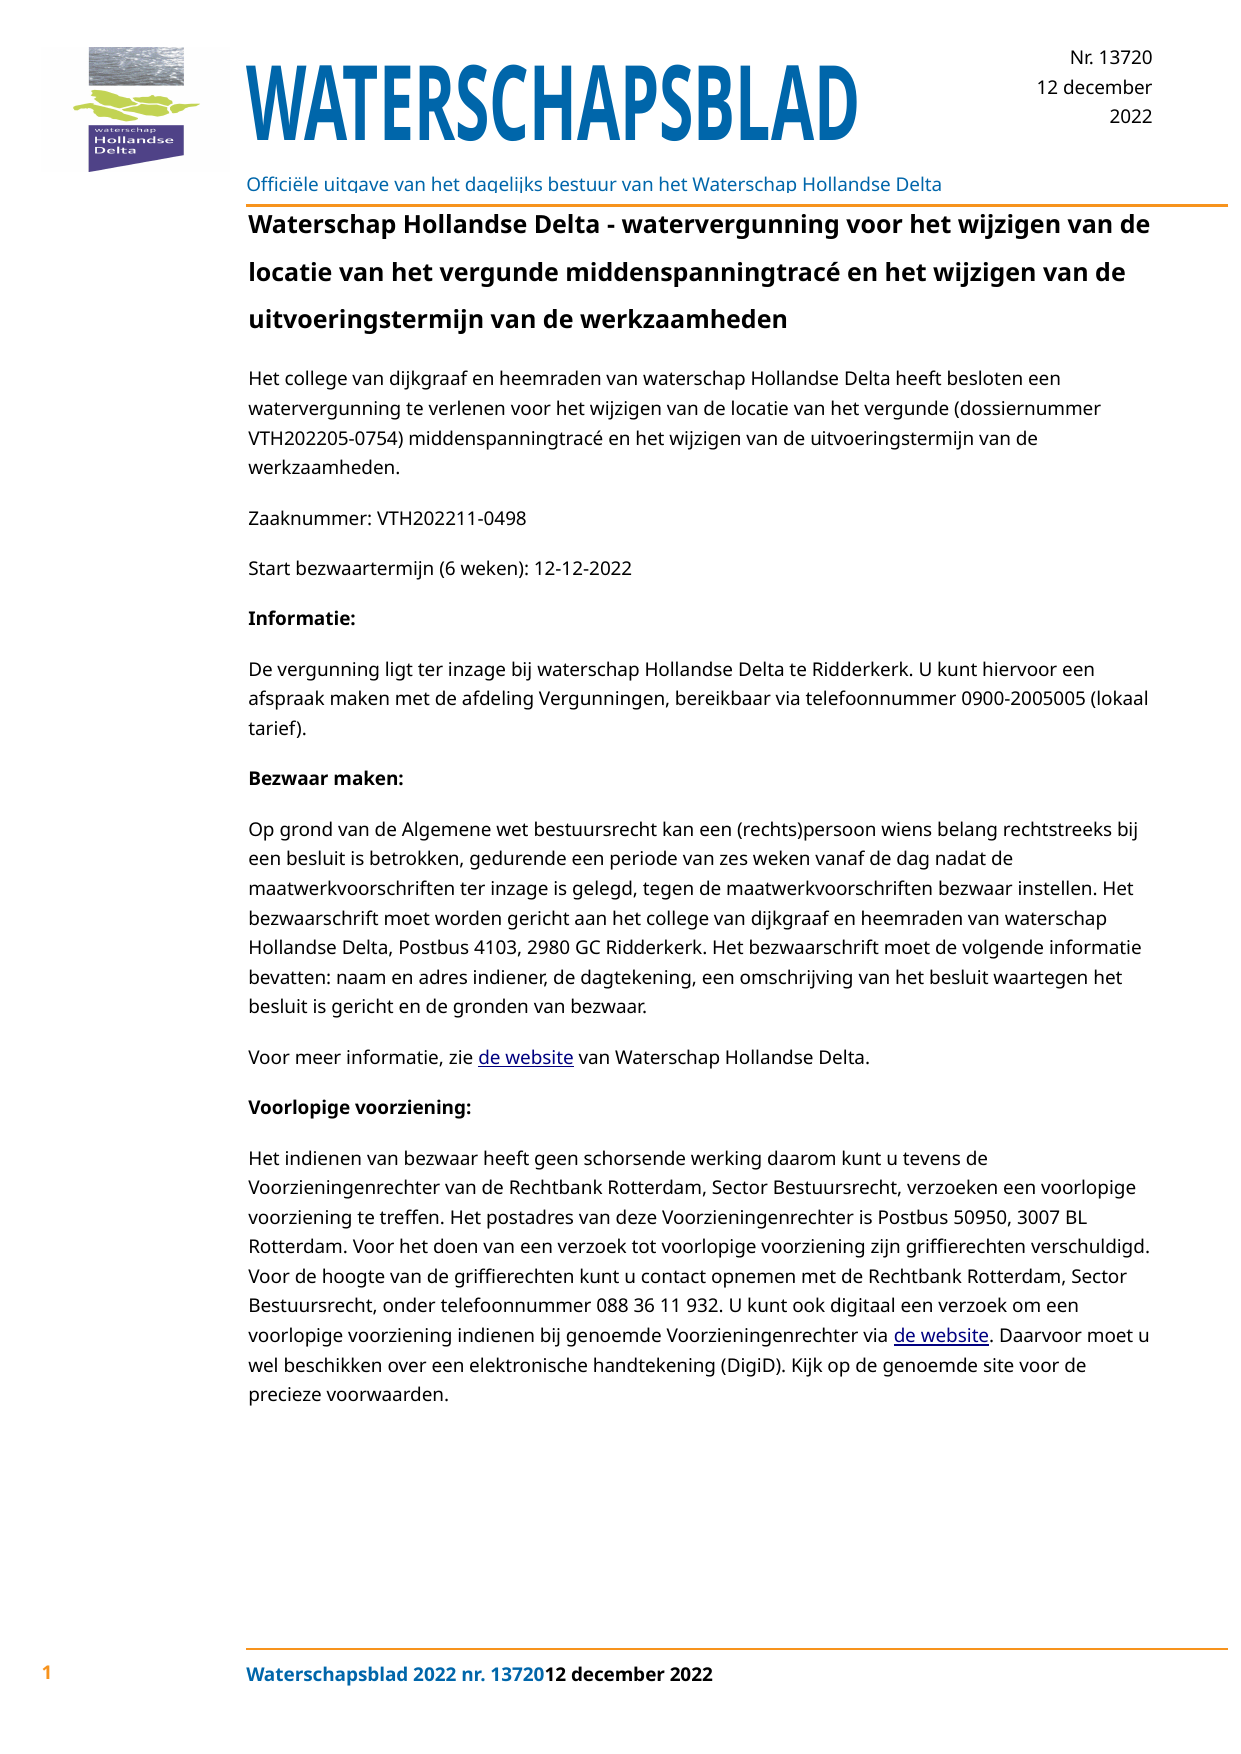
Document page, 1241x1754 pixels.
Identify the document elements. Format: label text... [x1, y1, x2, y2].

text Waterschap Hollandse Delta - watervergunning voor het wijzigen van de locatie van het vergunde middenspanningtracé en het wijzigen van de uitvoeringstermijn van de werkzaamheden [248, 207, 1152, 336]
text Het indienen van bezwaar heeft geen schorsende werking daarom kunt u tevens de Voorzieningenrechter van de Rechtbank Rotterdam, Sector Bestuursrecht, verzoeken een voorlopige voorziening te treffen. Het postadres van deze Voorzieningenrechter is Postbus 50950, 3007 BL Rotterdam. Voor het doen van een verzoek tot voorlopige voorziening zijn griffierechten verschuldigd. Voor de hoogte van de griffierechten kunt u contact opnemen met de Rechtbank Rotterdam, Sector Bestuursrecht, onder telefoonnummer 088 36 11 932. U kunt ook digitaal een verzoek om een voorlopige voorziening indienen bij genoemde Voorzieningenrechter via de website. Daarvoor moet u wel beschikken over een elektronische handtekening (DigiD). Kijk op de genoemde site voor de precieze voorwaarden. [248, 1145, 1152, 1407]
text Start bezwaartermijn (6 weken): 12-12-2022 [248, 555, 1152, 581]
text Informatie: [248, 606, 1152, 631]
text Voorlopige voorziening: [248, 1094, 1152, 1120]
text Het college van dijkgraaf en heemraden van waterschap Hollandse Delta heeft besloten een watervergunning te verlenen voor het wijzigen van de locatie van het vergunde (dossiernummer VTH202205-0754) middenspanningtracé en het wijzigen van de uitvoeringstermijn van de werkzaamheden. [248, 366, 1152, 480]
text Bezwaar maken: [248, 766, 1152, 791]
text Zaaknummer: VTH202211-0498 [248, 505, 1152, 530]
text De vergunning ligt ter inzage bij waterschap Hollandse Delta te Ridderkerk. U kunt hiervoor een afspraak maken met de afdeling Vergunningen, bereikbaar via telefoonnummer 0900-2005005 (lokaal tarief). [248, 656, 1152, 741]
text Voor meer informatie, zie de website van Waterschap Hollandse Delta. [248, 1044, 1152, 1069]
picture [41, 47, 231, 172]
text Op grond van de Algemene wet bestuursrecht kan een (rechts)persoon wiens belang rechtstreeks bij een besluit is betrokken, gedurende een periode van zes weken vanaf de dag nadat de maatwerkvoorschriften ter inzage is gelegd, tegen de maatwerkvoorschriften bezwaar instellen. Het bezwaarschrift moet worden gericht aan het college van dijkgraaf en heemraden van waterschap Hollandse Delta, Postbus 4103, 2980 GC Ridderkerk. Het bezwaarschrift moet de volgende informatie bevatten: naam en adres indiener, de dagtekening, een omschrijving van het besluit waartegen het besluit is gericht en de gronden van bezwaar. [248, 816, 1152, 1019]
